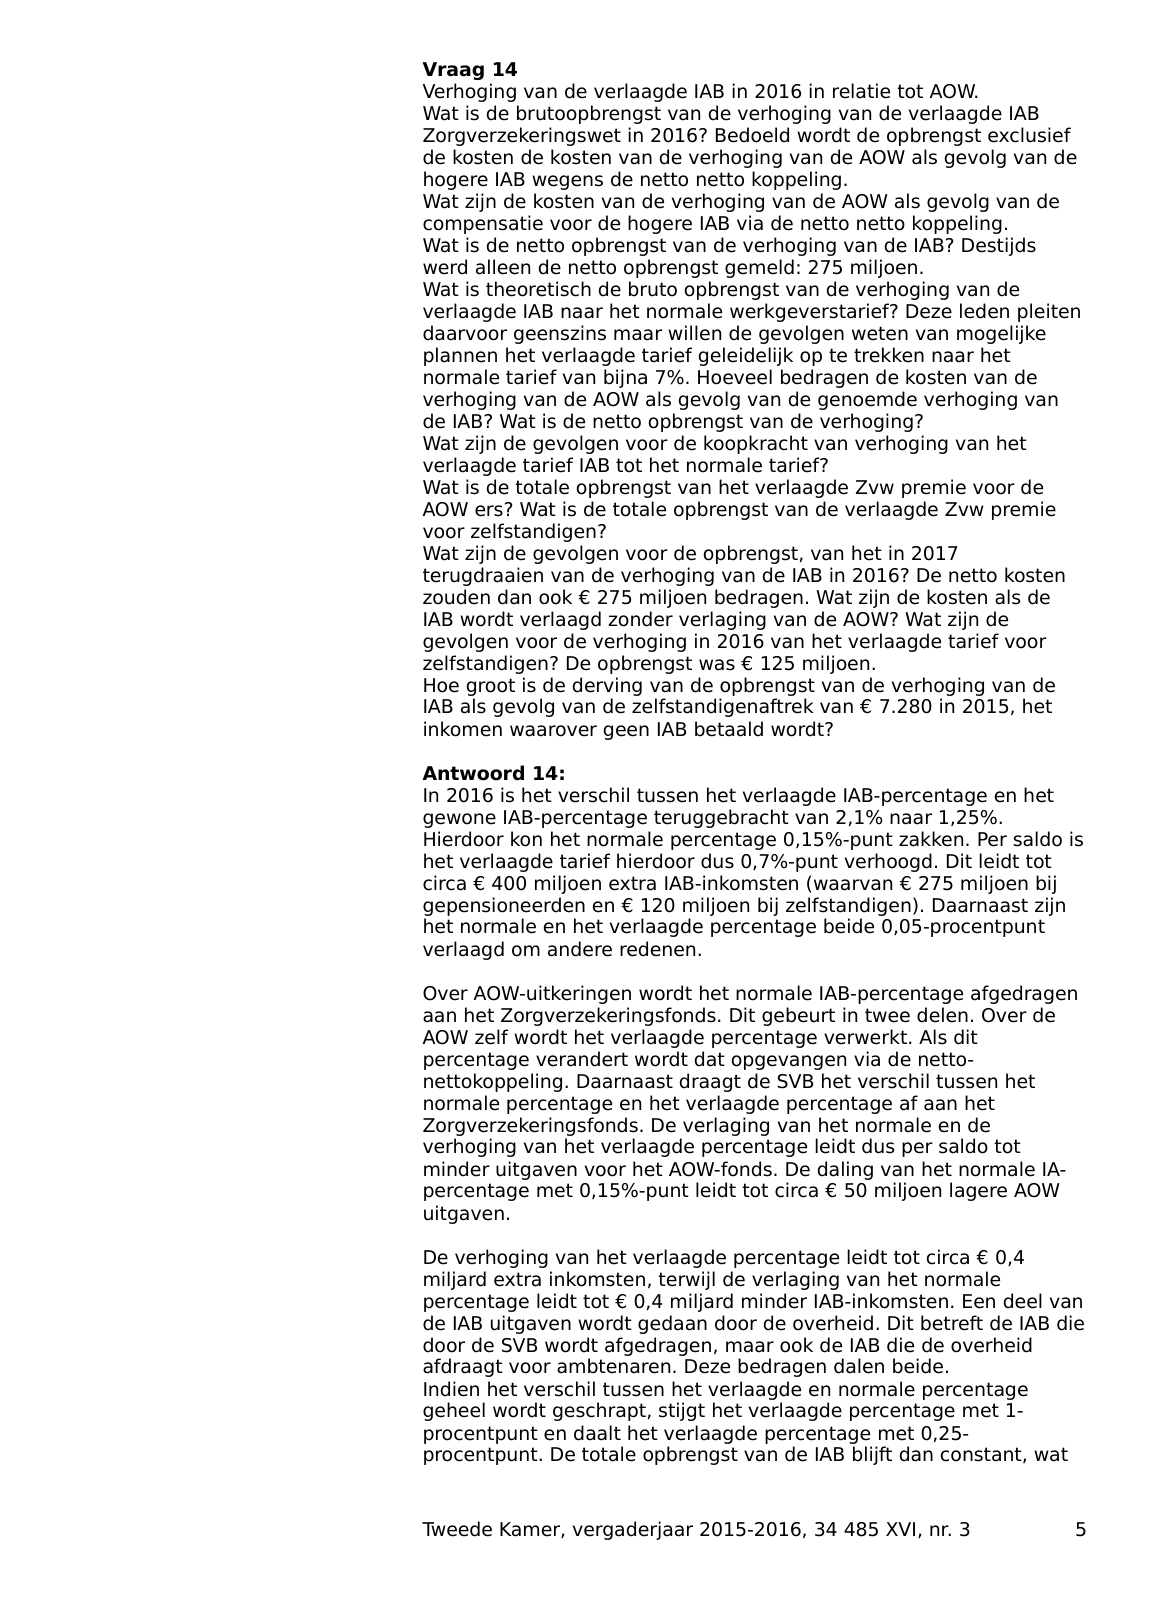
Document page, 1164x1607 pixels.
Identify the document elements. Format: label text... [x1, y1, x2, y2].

text Vraag 14 [422, 59, 1087, 81]
text Wat zijn de gevolgen voor de opbrengst, van het in 2017 terugdraaien van de verhoging van de IAB in 2016? De netto kosten zouden dan ook € 275 miljoen bedragen. Wat zijn de kosten als de IAB wordt verlaagd zonder verlaging van de AOW? Wat zijn de gevolgen voor de verhoging in 2016 van het verlaagde tarief voor zelfstandigen? De opbrengst was € 125 miljoen. [422, 543, 1087, 674]
text Wat is de brutoopbrengst van de verhoging van de verlaagde IAB Zorgverzekeringswet in 2016? Bedoeld wordt de opbrengst exclusief de kosten de kosten van de verhoging van de AOW als gevolg van de hogere IAB wegens de netto netto koppeling. [422, 103, 1087, 191]
text Hoe groot is de derving van de opbrengst van de verhoging van de IAB als gevolg van de zelfstandigenaftrek van € 7.280 in 2015, het inkomen waarover geen IAB betaald wordt? [422, 674, 1087, 740]
text Antwoord 14: [422, 763, 1087, 784]
text Wat is theoretisch de bruto opbrengst van de verhoging van de verlaagde IAB naar het normale werkgeverstarief? Deze leden pleiten daarvoor geenszins maar willen de gevolgen weten van mogelijke plannen het verlaagde tarief geleidelijk op te trekken naar het normale tarief van bijna 7%. Hoeveel bedragen de kosten van de verhoging van de AOW als gevolg van de genoemde verhoging van de IAB? Wat is de netto opbrengst van de verhoging? [422, 279, 1087, 433]
text Wat zijn de gevolgen voor de koopkracht van verhoging van het verlaagde tarief IAB tot het normale tarief? [422, 433, 1087, 477]
text Over AOW-uitkeringen wordt het normale IAB-percentage afgedragen aan het Zorgverzekeringsfonds. Dit gebeurt in twee delen. Over de AOW zelf wordt het verlaagde percentage verwerkt. Als dit percentage verandert wordt dat opgevangen via de netto-nettokoppeling. Daarnaast draagt de SVB het verschil tussen het normale percentage en het verlaagde percentage af aan het Zorgverzekeringsfonds. De verlaging van het normale en de verhoging van het verlaagde percentage leidt dus per saldo tot minder uitgaven voor het AOW-fonds. De daling van het normale IA- percentage met 0,15%-punt leidt tot circa € 50 miljoen lagere AOW uitgaven. [422, 983, 1087, 1224]
text Indien het verschil tussen het verlaagde en normale percentage geheel wordt geschrapt, stijgt het verlaagde percentage met 1-procentpunt en daalt het verlaagde percentage met 0,25-procentpunt. De totale opbrengst van de IAB blijft dan constant, wat [422, 1378, 1087, 1466]
text Wat is de totale opbrengst van het verlaagde Zvw premie voor de AOW ers? Wat is de totale opbrengst van de verlaagde Zvw premie voor zelfstandigen? [422, 477, 1087, 543]
text Wat is de netto opbrengst van de verhoging van de IAB? Destijds werd alleen de netto opbrengst gemeld: 275 miljoen. [422, 235, 1087, 279]
text Wat zijn de kosten van de verhoging van de AOW als gevolg van de compensatie voor de hogere IAB via de netto netto koppeling. [422, 191, 1087, 235]
text De verhoging van het verlaagde percentage leidt tot circa € 0,4 miljard extra inkomsten, terwijl de verlaging van het normale percentage leidt tot € 0,4 miljard minder IAB-inkomsten. Een deel van de IAB uitgaven wordt gedaan door de overheid. Dit betreft de IAB die door de SVB wordt afgedragen, maar ook de IAB die de overheid afdraagt voor ambtenaren. Deze bedragen dalen beide. [422, 1247, 1087, 1378]
text Verhoging van de verlaagde IAB in 2016 in relatie tot AOW. [422, 81, 1087, 103]
text In 2016 is het verschil tussen het verlaagde IAB-percentage en het gewone IAB-percentage teruggebracht van 2,1% naar 1,25%. Hierdoor kon het normale percentage 0,15%-punt zakken. Per saldo is het verlaagde tarief hierdoor dus 0,7%-punt verhoogd. Dit leidt tot circa € 400 miljoen extra IAB-inkomsten (waarvan € 275 miljoen bij gepensioneerden en € 120 miljoen bij zelfstandigen). Daarnaast zijn het normale en het verlaagde percentage beide 0,05-procentpunt verlaagd om andere redenen. [422, 784, 1087, 960]
